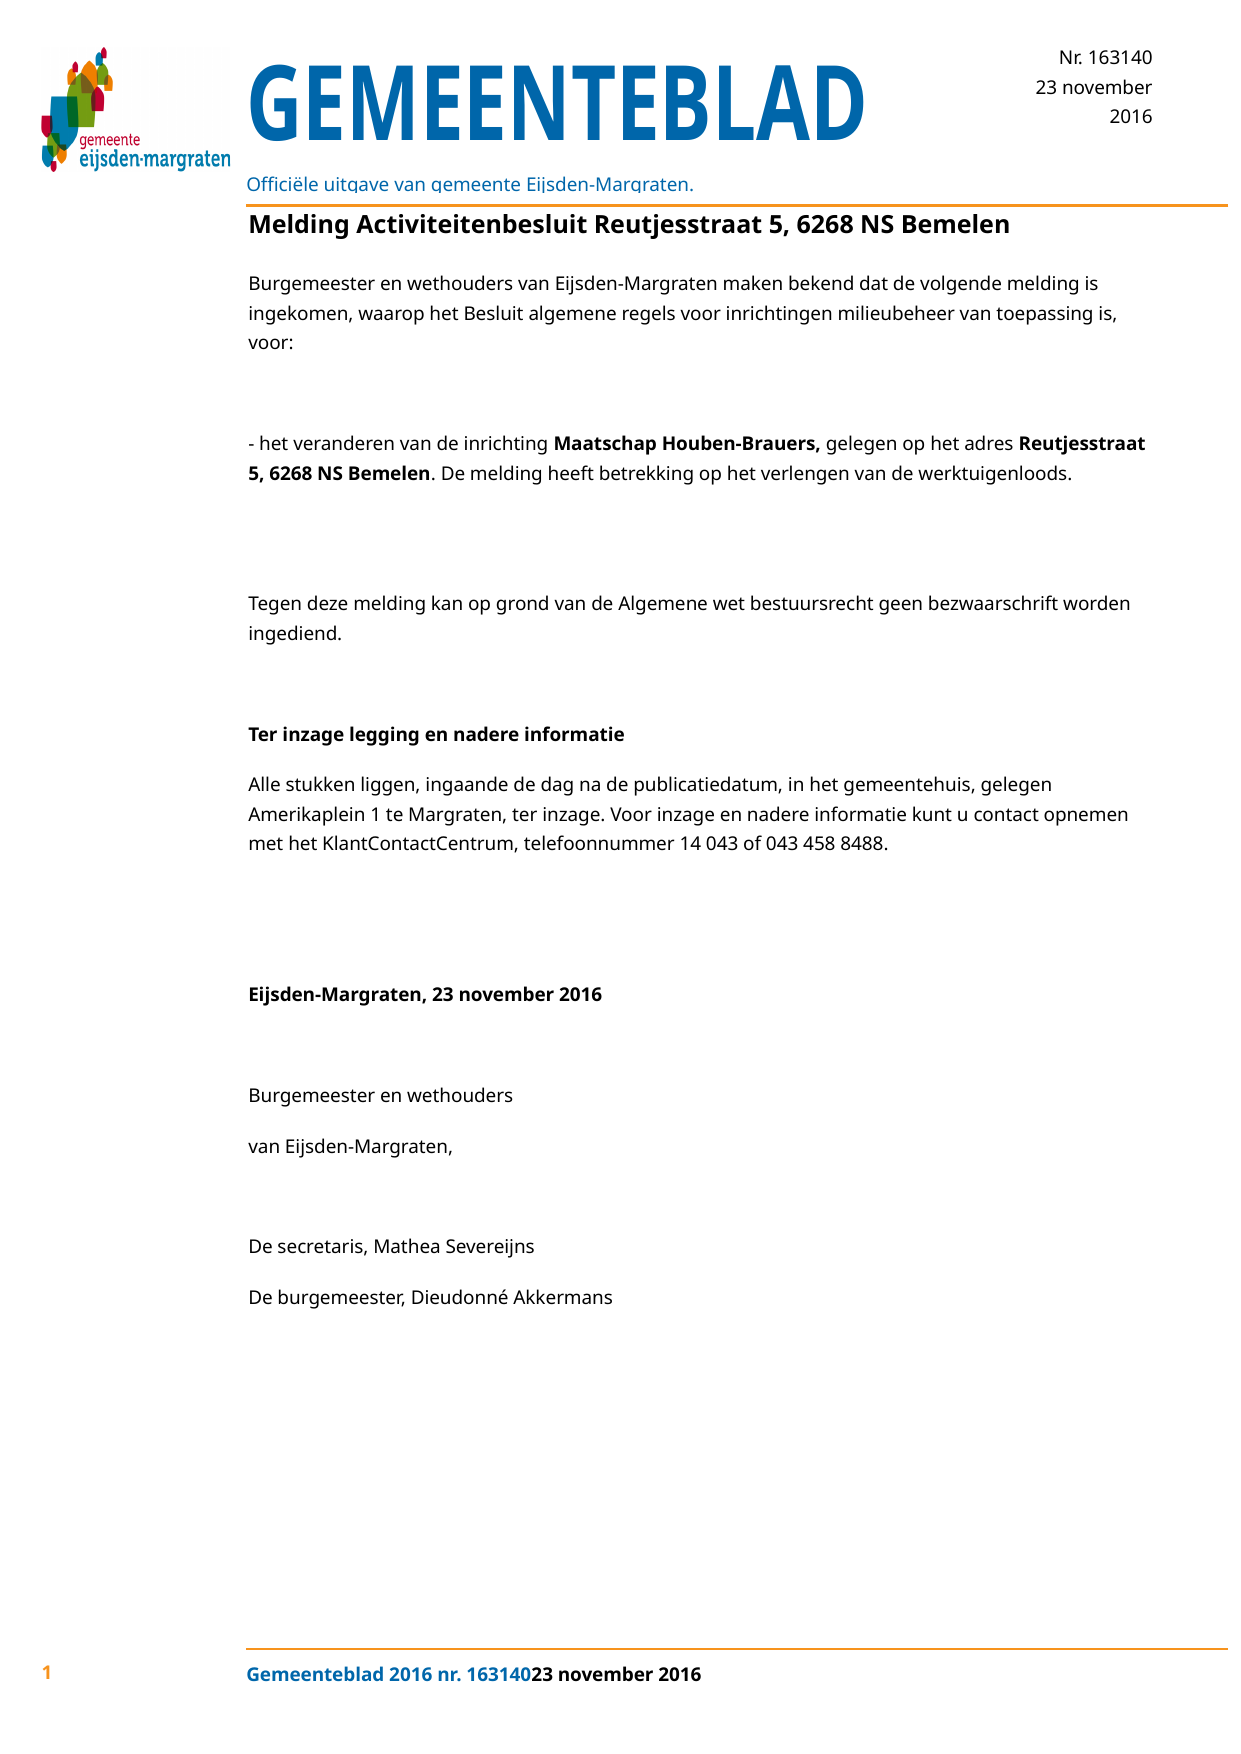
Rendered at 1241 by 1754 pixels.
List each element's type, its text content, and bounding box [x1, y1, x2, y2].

text Burgemeester en wethouders van Eijsden-Margraten maken bekend dat de volgende melding is ingekomen, waarop het Besluit algemene regels voor inrichtingen milieubeheer van toepassing is, voor: [248, 270, 1152, 355]
text Melding Activiteitenbesluit Reutjesstraat 5, 6268 NS Bemelen [248, 207, 1152, 241]
text Eijsden-Margraten, 23 november 2016 [248, 982, 1152, 1007]
text van Eijsden-Margraten, [248, 1133, 1152, 1158]
picture [41, 47, 231, 172]
text Tegen deze melding kan op grond van de Algemene wet bestuursrecht geen bezwaarschrift worden ingediend. [248, 590, 1152, 646]
text De burgemeester, Dieudonné Akkermans [248, 1284, 1152, 1310]
text Alle stukken liggen, ingaande de dag na de publicatiedatum, in het gemeentehuis, gelegen Amerikaplein 1 te Margraten, ter inzage. Voor inzage en nadere informatie kunt u contact opnemen met het KlantContactCentrum, telefoonnummer 14 043 of 043 458 8488. [248, 771, 1152, 856]
text Ter inzage legging en nadere informatie [248, 721, 1152, 746]
text - het veranderen van de inrichting Maatschap Houben-Brauers, gelegen op het adres Reutjesstraat 5, 6268 NS Bemelen. De melding heeft betrekking op het verlengen van de werktuigenloods. [248, 430, 1152, 486]
text De secretaris, Mathea Severeijns [248, 1234, 1152, 1259]
text Burgemeester en wethouders [248, 1082, 1152, 1108]
